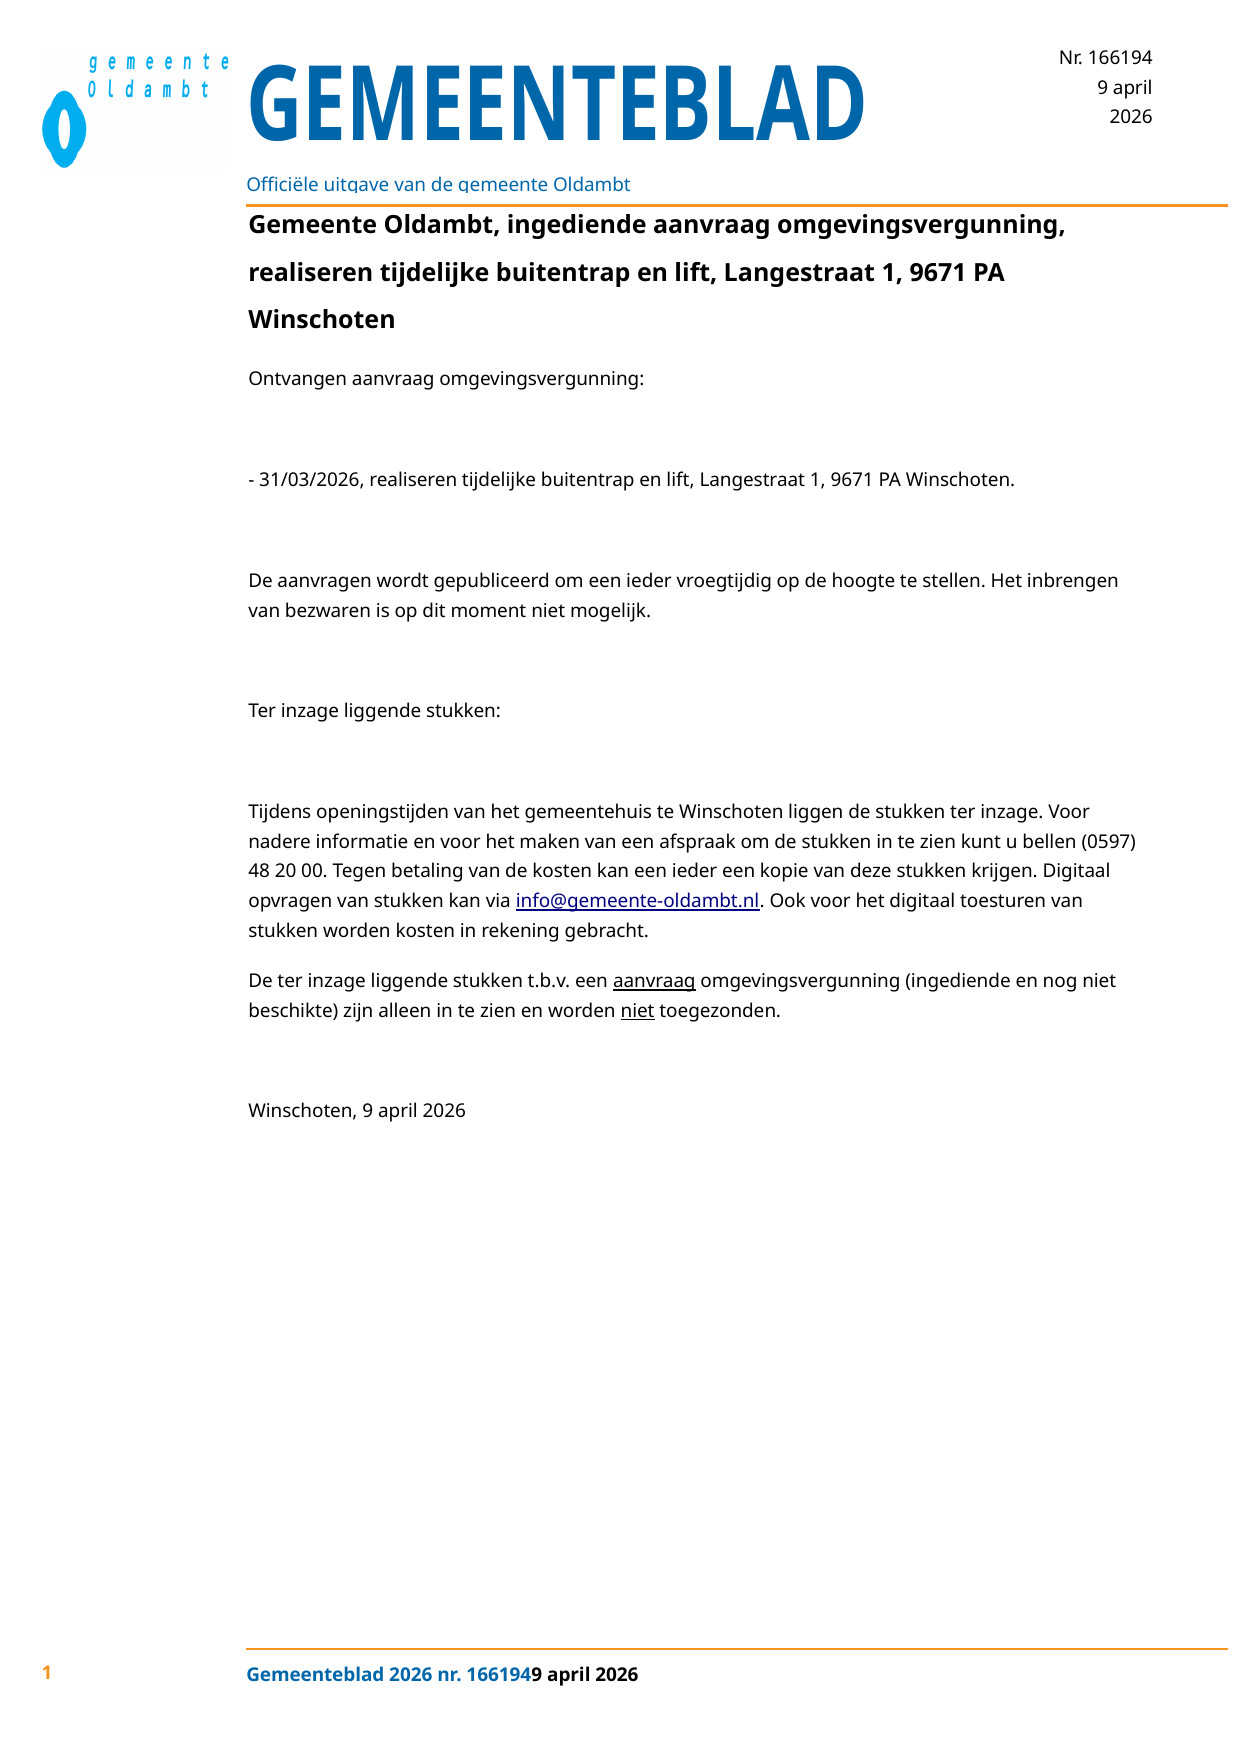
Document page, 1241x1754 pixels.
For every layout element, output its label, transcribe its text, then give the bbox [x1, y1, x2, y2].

text De aanvragen wordt gepubliceerd om een ieder vroegtijdig op de hoogte te stellen. Het inbrengen van bezwaren is op dit moment niet mogelijk. [248, 567, 1152, 622]
picture [41, 47, 231, 172]
text Tijdens openingstijden van het gemeentehuis te Winschoten liggen de stukken ter inzage. Voor nadere informatie en voor het maken van een afspraak om de stukken in te zien kunt u bellen (0597) 48 20 00. Tegen betaling van de kosten kan een ieder een kopie van deze stukken krijgen. Digitaal opvragen van stukken kan via info@gemeente-oldambt.nl. Ook voor het digitaal toesturen van stukken worden kosten in rekening gebracht. [248, 798, 1152, 942]
text Gemeente Oldambt, ingediende aanvraag omgevingsvergunning, realiseren tijdelijke buitentrap en lift, Langestraat 1, 9671 PA Winschoten [248, 207, 1152, 336]
text Ontvangen aanvraag omgevingsvergunning: [248, 366, 1152, 391]
text Ter inzage liggende stukken: [248, 698, 1152, 723]
text - 31/03/2026, realiseren tijdelijke buitentrap en lift, Langestraat 1, 9671 PA Winschoten. [248, 466, 1152, 492]
text De ter inzage liggende stukken t.b.v. een aanvraag omgevingsvergunning (ingediende en nog niet beschikte) zijn alleen in te zien en worden niet toegezonden. [248, 967, 1152, 1022]
text Winschoten, 9 april 2026 [248, 1098, 1152, 1123]
